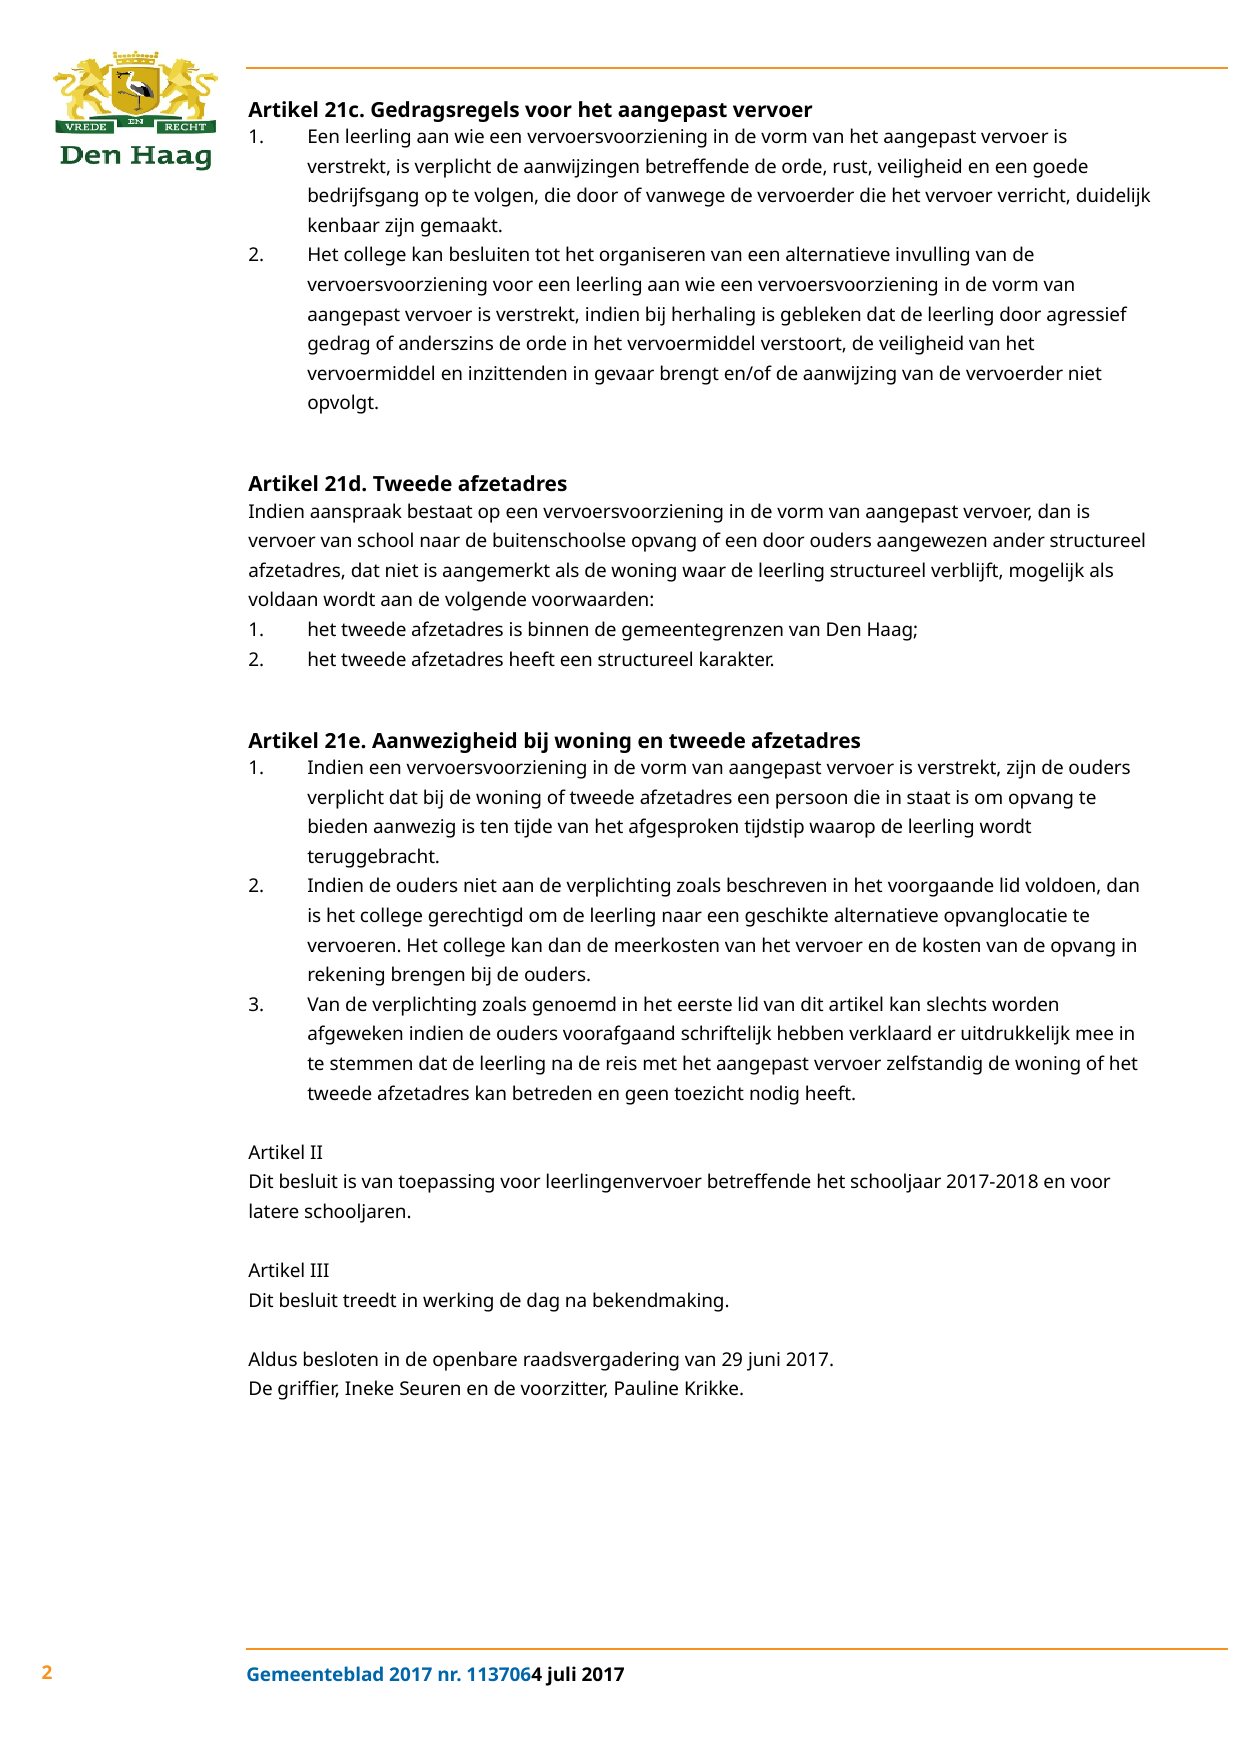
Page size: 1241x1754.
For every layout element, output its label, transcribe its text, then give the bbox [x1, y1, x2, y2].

list het tweede afzetadres heeft een structureel karakter. [248, 646, 1152, 672]
list het tweede afzetadres is binnen de gemeentegrenzen van Den Haag; [248, 616, 1152, 642]
text De griffier, Ineke Seuren en de voorzitter, Pauline Krikke. [248, 1376, 1152, 1401]
text Indien aanspraak bestaat op een vervoersvoorziening in de vorm van aangepast vervoer, dan is vervoer van school naar de buitenschoolse opvang of een door ouders aangewezen ander structureel afzetadres, dat niet is aangemerkt als de woning waar de leerling structureel verblijft, mogelijk als voldaan wordt aan de volgende voorwaarden: [248, 498, 1152, 612]
picture [41, 47, 231, 172]
text Aldus besloten in de openbare raadsvergadering van 29 juni 2017. [248, 1346, 1152, 1372]
list Een leerling aan wie een vervoersvoorziening in de vorm van het aangepast vervoer is verstrekt, is verplicht de aanwijzingen betreffende de orde, rust, veiligheid en een goede bedrijfsgang op te volgen, die door of vanwege de vervoerder die het vervoer verricht, duidelijk kenbaar zijn gemaakt. [248, 123, 1152, 238]
text Dit besluit is van toepassing voor leerlingenvervoer betreffende het schooljaar 2017-2018 en voor latere schooljaren. [248, 1168, 1152, 1224]
text Dit besluit treedt in werking de dag na bekendmaking. [248, 1287, 1152, 1312]
list Het college kan besluiten tot het organiseren van een alternatieve invulling van de vervoersvoorziening voor een leerling aan wie een vervoersvoorziening in de vorm van aangepast vervoer is verstrekt, indien bij herhaling is gebleken dat de leerling door agressief gedrag of anderszins de orde in het vervoermiddel verstoort, de veiligheid van het vervoermiddel en inzittenden in gevaar brengt en/of de aanwijzing van de vervoerder niet opvolgt. [248, 242, 1152, 415]
text Artikel 21e. Aanwezigheid bij woning en tweede afzetadres [248, 726, 1152, 754]
text Artikel III [248, 1257, 1152, 1283]
list Van de verplichting zoals genoemd in het eerste lid van dit artikel kan slechts worden afgeweken indien de ouders voorafgaand schriftelijk hebben verklaard er uitdrukkelijk mee in te stemmen dat de leerling na de reis met het aangepast vervoer zelfstandig de woning of het tweede afzetadres kan betreden en geen toezicht nodig heeft. [248, 991, 1152, 1105]
text Artikel II [248, 1139, 1152, 1164]
text Artikel 21d. Tweede afzetadres [248, 469, 1152, 498]
text Artikel 21c. Gedragsregels voor het aangepast vervoer [248, 95, 1152, 123]
list Indien een vervoersvoorziening in de vorm van aangepast vervoer is verstrekt, zijn de ouders verplicht dat bij de woning of tweede afzetadres een persoon die in staat is om opvang te bieden aanwezig is ten tijde van het afgesproken tijdstip waarop de leerling wordt teruggebracht. [248, 754, 1152, 869]
list Indien de ouders niet aan de verplichting zoals beschreven in het voorgaande lid voldoen, dan is het college gerechtigd om de leerling naar een geschikte alternatieve opvanglocatie te vervoeren. Het college kan dan de meerkosten van het vervoer en de kosten van de opvang in rekening brengen bij de ouders. [248, 873, 1152, 987]
